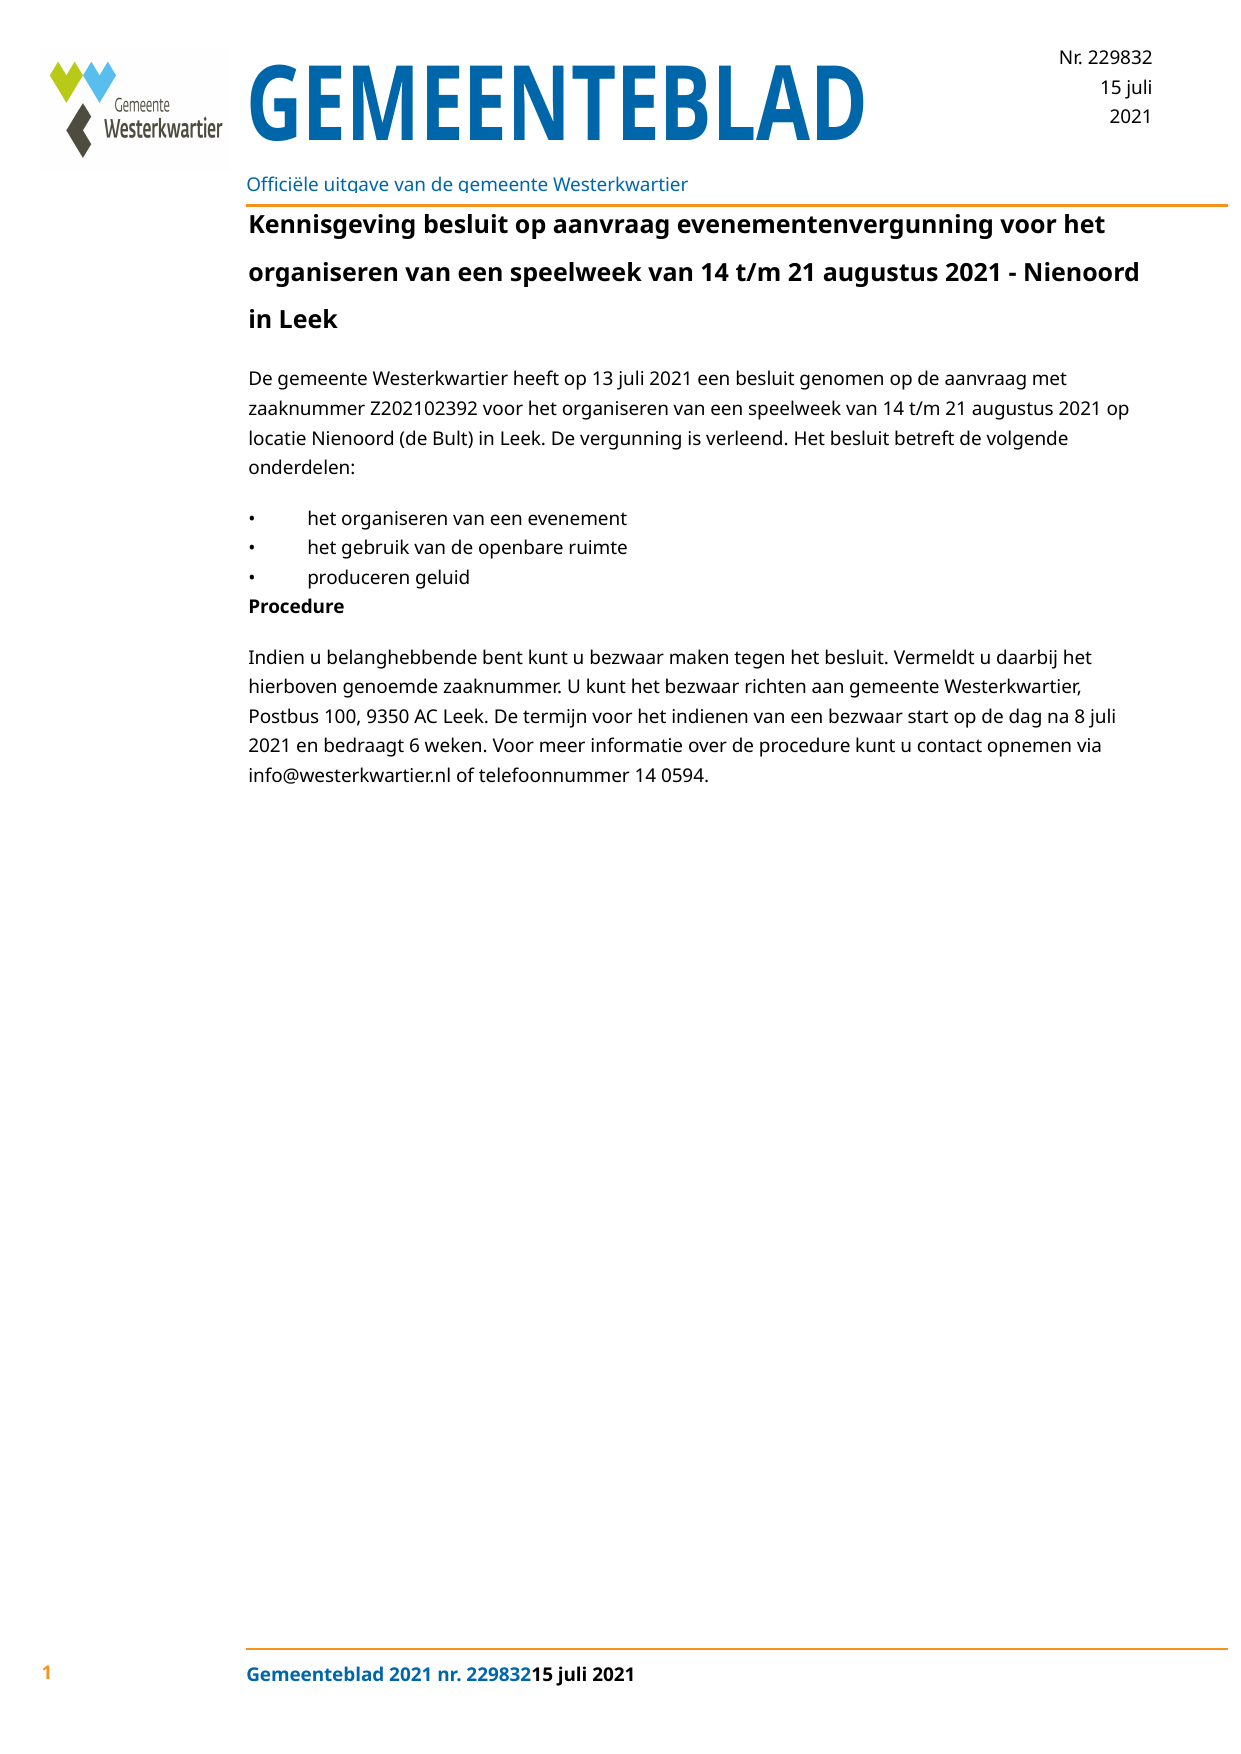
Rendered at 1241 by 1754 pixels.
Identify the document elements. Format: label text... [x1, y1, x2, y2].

list produceren geluid [248, 564, 1152, 589]
picture [41, 47, 231, 172]
list het organiseren van een evenement [248, 505, 1152, 530]
list het gebruik van de openbare ruimte [248, 534, 1152, 560]
text Procedure [248, 593, 1152, 619]
text Indien u belanghebbende bent kunt u bezwaar maken tegen het besluit. Vermeldt u daarbij het hierboven genoemde zaaknummer. U kunt het bezwaar richten aan gemeente Westerkwartier, Postbus 100, 9350 AC Leek. De termijn voor het indienen van een bezwaar start op de dag na 8 juli 2021 en bedraagt 6 weken. Voor meer informatie over de procedure kunt u contact opnemen via info@westerkwartier.nl of telefoonnummer 14 0594. [248, 644, 1152, 788]
text De gemeente Westerkwartier heeft op 13 juli 2021 een besluit genomen op de aanvraag met zaaknummer Z202102392 voor het organiseren van een speelweek van 14 t/m 21 augustus 2021 op locatie Nienoord (de Bult) in Leek. De vergunning is verleend. Het besluit betreft de volgende onderdelen: [248, 366, 1152, 480]
text Kennisgeving besluit op aanvraag evenementenvergunning voor het organiseren van een speelweek van 14 t/m 21 augustus 2021 - Nienoord in Leek [248, 207, 1152, 336]
